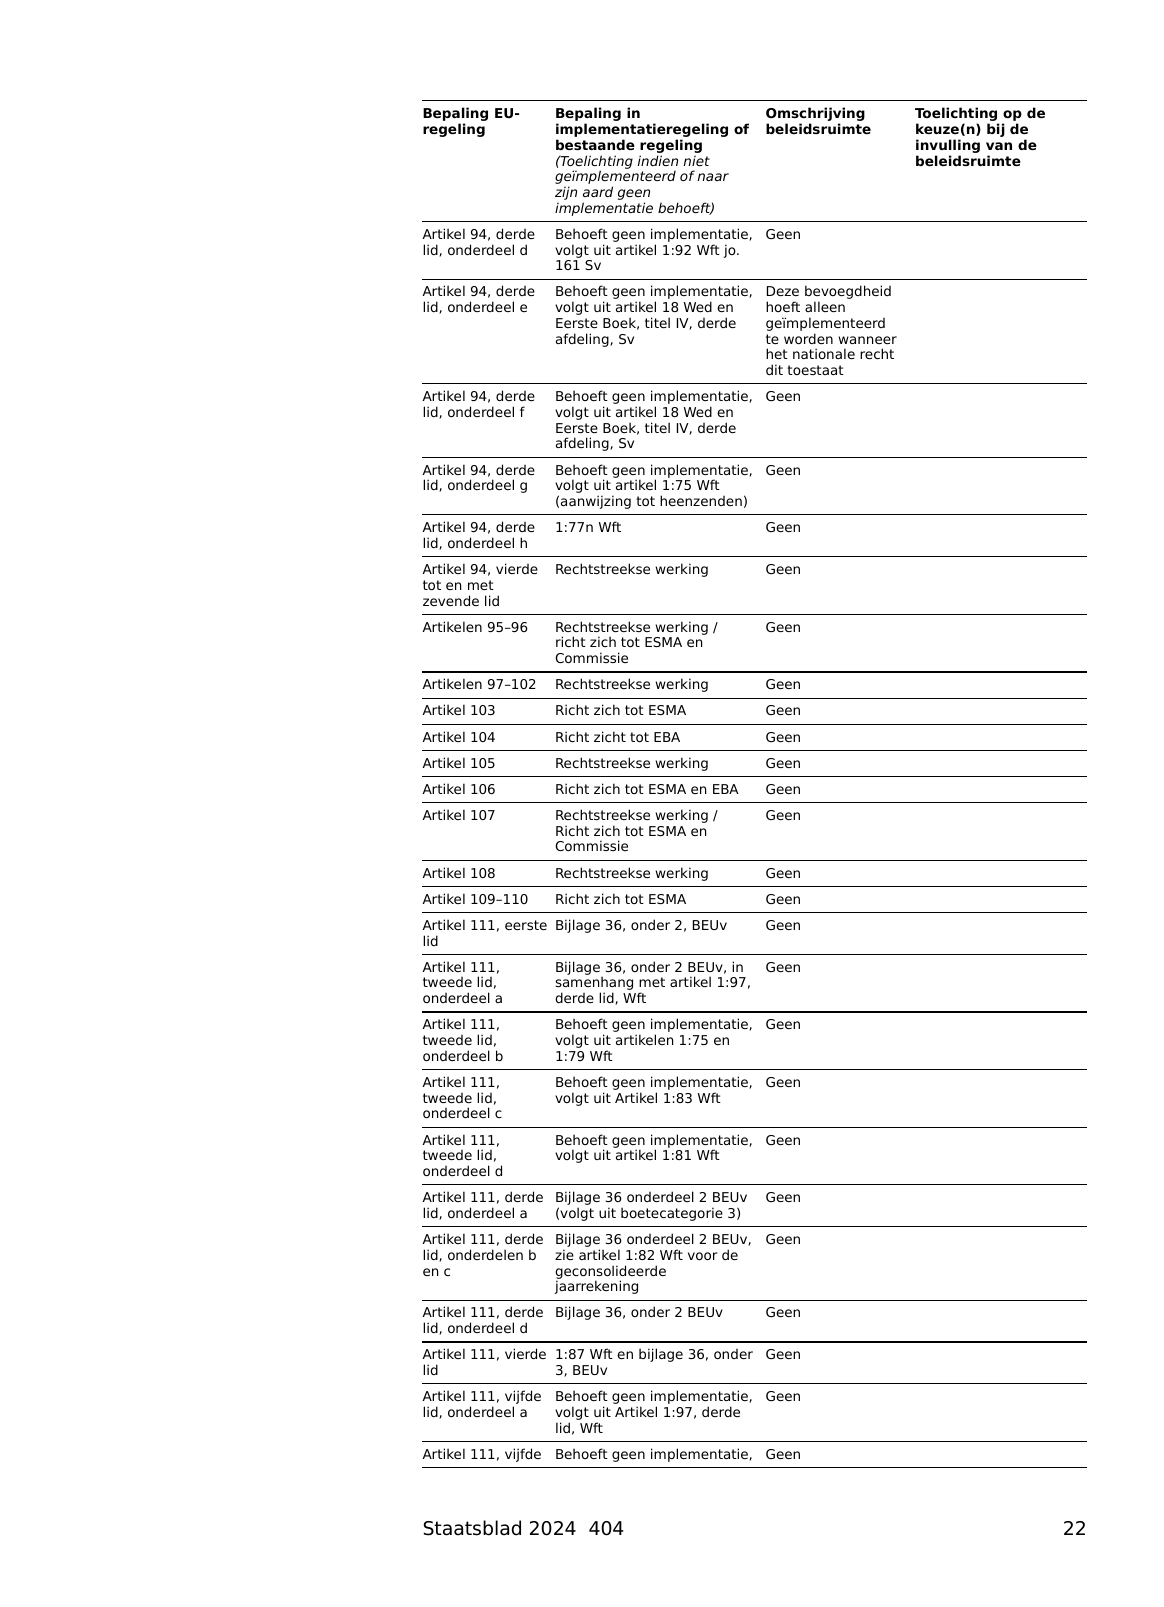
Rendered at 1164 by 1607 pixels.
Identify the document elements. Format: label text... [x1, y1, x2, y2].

table_cell [909, 384, 1087, 457]
table_cell Geen [759, 887, 909, 912]
table_cell Richt zich tot ESMA [549, 887, 759, 912]
table_cell Bijlage 36 onderdeel 2 BEUv (volgt uit boetecategorie 3) [549, 1185, 759, 1226]
table_cell [909, 1301, 1087, 1341]
table_cell [909, 222, 1087, 278]
table_cell Geen [759, 1128, 909, 1184]
table_cell Behoeft geen implementatie, volgt uit Artikel 1:97, derde lid, Wft [549, 1384, 759, 1441]
table_cell Geen [759, 515, 909, 556]
table_cell Artikel 109–110 [422, 887, 549, 912]
table_cell Geen [759, 615, 909, 671]
table_cell Geen [759, 673, 909, 697]
table_cell [909, 615, 1087, 671]
table_cell Geen [759, 1227, 909, 1299]
table_cell [909, 1013, 1087, 1069]
table_cell Behoeft geen implementatie, volgt uit artikel 1:81 Wft [549, 1128, 759, 1184]
table_cell [909, 887, 1087, 912]
table_cell Behoeft geen implementatie, volgt uit artikel 18 Wed en Eerste Boek, titel IV, derde afdeling, Sv [549, 280, 759, 383]
table_cell Bijlage 36, onder 2 BEUv, in samenhang met artikel 1:97, derde lid, Wft [549, 955, 759, 1011]
table_cell Artikel 94, derde lid, onderdeel g [422, 458, 549, 514]
table_cell [909, 1185, 1087, 1226]
table_cell Artikel 94, derde lid, onderdeel e [422, 280, 549, 383]
table_cell Geen [759, 1301, 909, 1341]
table_cell Geen [759, 1343, 909, 1383]
table_cell [909, 803, 1087, 860]
table_cell Artikel 111, tweede lid, onderdeel c [422, 1070, 549, 1127]
table_cell Geen [759, 725, 909, 750]
table_cell 1:87 Wft en bijlage 36, onder 3, BEUv [549, 1343, 759, 1383]
table_cell Geen [759, 861, 909, 886]
table_cell [909, 458, 1087, 514]
table_cell Geen [759, 803, 909, 860]
table_cell Artikel 111, vierde lid [422, 1343, 549, 1383]
table_cell Geen [759, 458, 909, 514]
table_cell Rechtstreekse werking [549, 673, 759, 697]
table_cell [909, 1070, 1087, 1127]
table_cell [909, 725, 1087, 750]
table_cell Geen [759, 1442, 909, 1467]
table_cell Behoeft geen implementatie, volgt uit artikel 1:92 Wft jo. 161 Sv [549, 222, 759, 278]
table_cell Geen [759, 751, 909, 776]
table_cell [909, 515, 1087, 556]
table_cell Rechtstreekse werking / Richt zich tot ESMA en Commissie [549, 803, 759, 860]
table_cell [909, 955, 1087, 1011]
table_header Omschrijving beleidsruimte [759, 101, 909, 221]
table_cell Rechtstreekse werking [549, 557, 759, 614]
table_cell Artikel 111, derde lid, onderdeel d [422, 1301, 549, 1341]
table_cell Geen [759, 1013, 909, 1069]
table_cell Bijlage 36 onderdeel 2 BEUv, zie artikel 1:82 Wft voor de geconsolideerde jaarrekening [549, 1227, 759, 1299]
table_cell Behoeft geen implementatie, volgt uit Artikel 1:83 Wft [549, 1070, 759, 1127]
table_cell Artikel 94, vierde tot en met zevende lid [422, 557, 549, 614]
table_cell [909, 777, 1087, 802]
table_cell Geen [759, 699, 909, 724]
table_cell [909, 1128, 1087, 1184]
table_cell Geen [759, 222, 909, 278]
table_cell Rechtstreekse werking / richt zich tot ESMA en Commissie [549, 615, 759, 671]
table_cell Geen [759, 557, 909, 614]
table_cell Artikel 105 [422, 751, 549, 776]
table_cell Artikel 111, vijfde lid, onderdeel a [422, 1384, 549, 1441]
table_cell Richt zich tot ESMA [549, 699, 759, 724]
table_cell Artikel 94, derde lid, onderdeel f [422, 384, 549, 457]
table_header Toelichting op de keuze(n) bij de invulling van de beleidsruimte [909, 101, 1087, 221]
table_cell Artikel 111, vijfde [422, 1442, 549, 1467]
table_cell [909, 1227, 1087, 1299]
table_cell Richt zich tot ESMA en EBA [549, 777, 759, 802]
table_cell Behoeft geen implementatie, volgt uit artikelen 1:75 en 1:79 Wft [549, 1013, 759, 1069]
table_cell Artikel 103 [422, 699, 549, 724]
table_cell [909, 699, 1087, 724]
table_cell [909, 280, 1087, 383]
table_cell Rechtstreekse werking [549, 751, 759, 776]
table_cell Artikel 111, derde lid, onderdelen b en c [422, 1227, 549, 1299]
table_cell [909, 673, 1087, 697]
table_cell Geen [759, 913, 909, 954]
table_cell Behoeft geen implementatie, volgt uit artikel 1:75 Wft (aanwijzing tot heenzenden) [549, 458, 759, 514]
table_header Bepaling EU-regeling [422, 101, 549, 221]
table_cell Deze bevoegdheid hoeft alleen geïmplementeerd te worden wanneer het nationale recht dit toestaat [759, 280, 909, 383]
table_cell Artikel 107 [422, 803, 549, 860]
table_cell Artikelen 97–102 [422, 673, 549, 697]
table_cell Geen [759, 1070, 909, 1127]
table_cell Bijlage 36, onder 2, BEUv [549, 913, 759, 954]
table_cell Bijlage 36, onder 2 BEUv [549, 1301, 759, 1341]
table_cell [909, 913, 1087, 954]
table_cell Artikel 108 [422, 861, 549, 886]
table_cell Geen [759, 955, 909, 1011]
table_cell [909, 1343, 1087, 1383]
table_cell Artikel 106 [422, 777, 549, 802]
table_cell Geen [759, 384, 909, 457]
table_cell [909, 1384, 1087, 1441]
table_cell [909, 861, 1087, 886]
table_cell Artikel 111, tweede lid, onderdeel b [422, 1013, 549, 1069]
table_cell Artikel 111, tweede lid, onderdeel d [422, 1128, 549, 1184]
table_cell Artikel 111, eerste lid [422, 913, 549, 954]
table_cell 1:77n Wft [549, 515, 759, 556]
table_cell [909, 557, 1087, 614]
table_cell Artikel 94, derde lid, onderdeel d [422, 222, 549, 278]
table_cell Artikel 94, derde lid, onderdeel h [422, 515, 549, 556]
table_cell Geen [759, 1384, 909, 1441]
table_cell Artikel 111, derde lid, onderdeel a [422, 1185, 549, 1226]
table_cell Artikel 111, tweede lid, onderdeel a [422, 955, 549, 1011]
table_header Bepaling in implementatieregeling of bestaande regeling (Toelichting indien niet geïmplementeerd of naar zijn aard geen implementatie behoeft) [549, 101, 759, 221]
table_cell Artikelen 95–96 [422, 615, 549, 671]
table_cell Behoeft geen implementatie, volgt uit artikel 18 Wed en Eerste Boek, titel IV, derde afdeling, Sv [549, 384, 759, 457]
table_cell Rechtstreekse werking [549, 861, 759, 886]
table_cell [909, 751, 1087, 776]
table_cell Geen [759, 777, 909, 802]
table_cell [909, 1442, 1087, 1467]
table_cell Artikel 104 [422, 725, 549, 750]
table_cell Richt zicht tot EBA [549, 725, 759, 750]
table_cell Behoeft geen implementatie, [549, 1442, 759, 1467]
table_cell Geen [759, 1185, 909, 1226]
